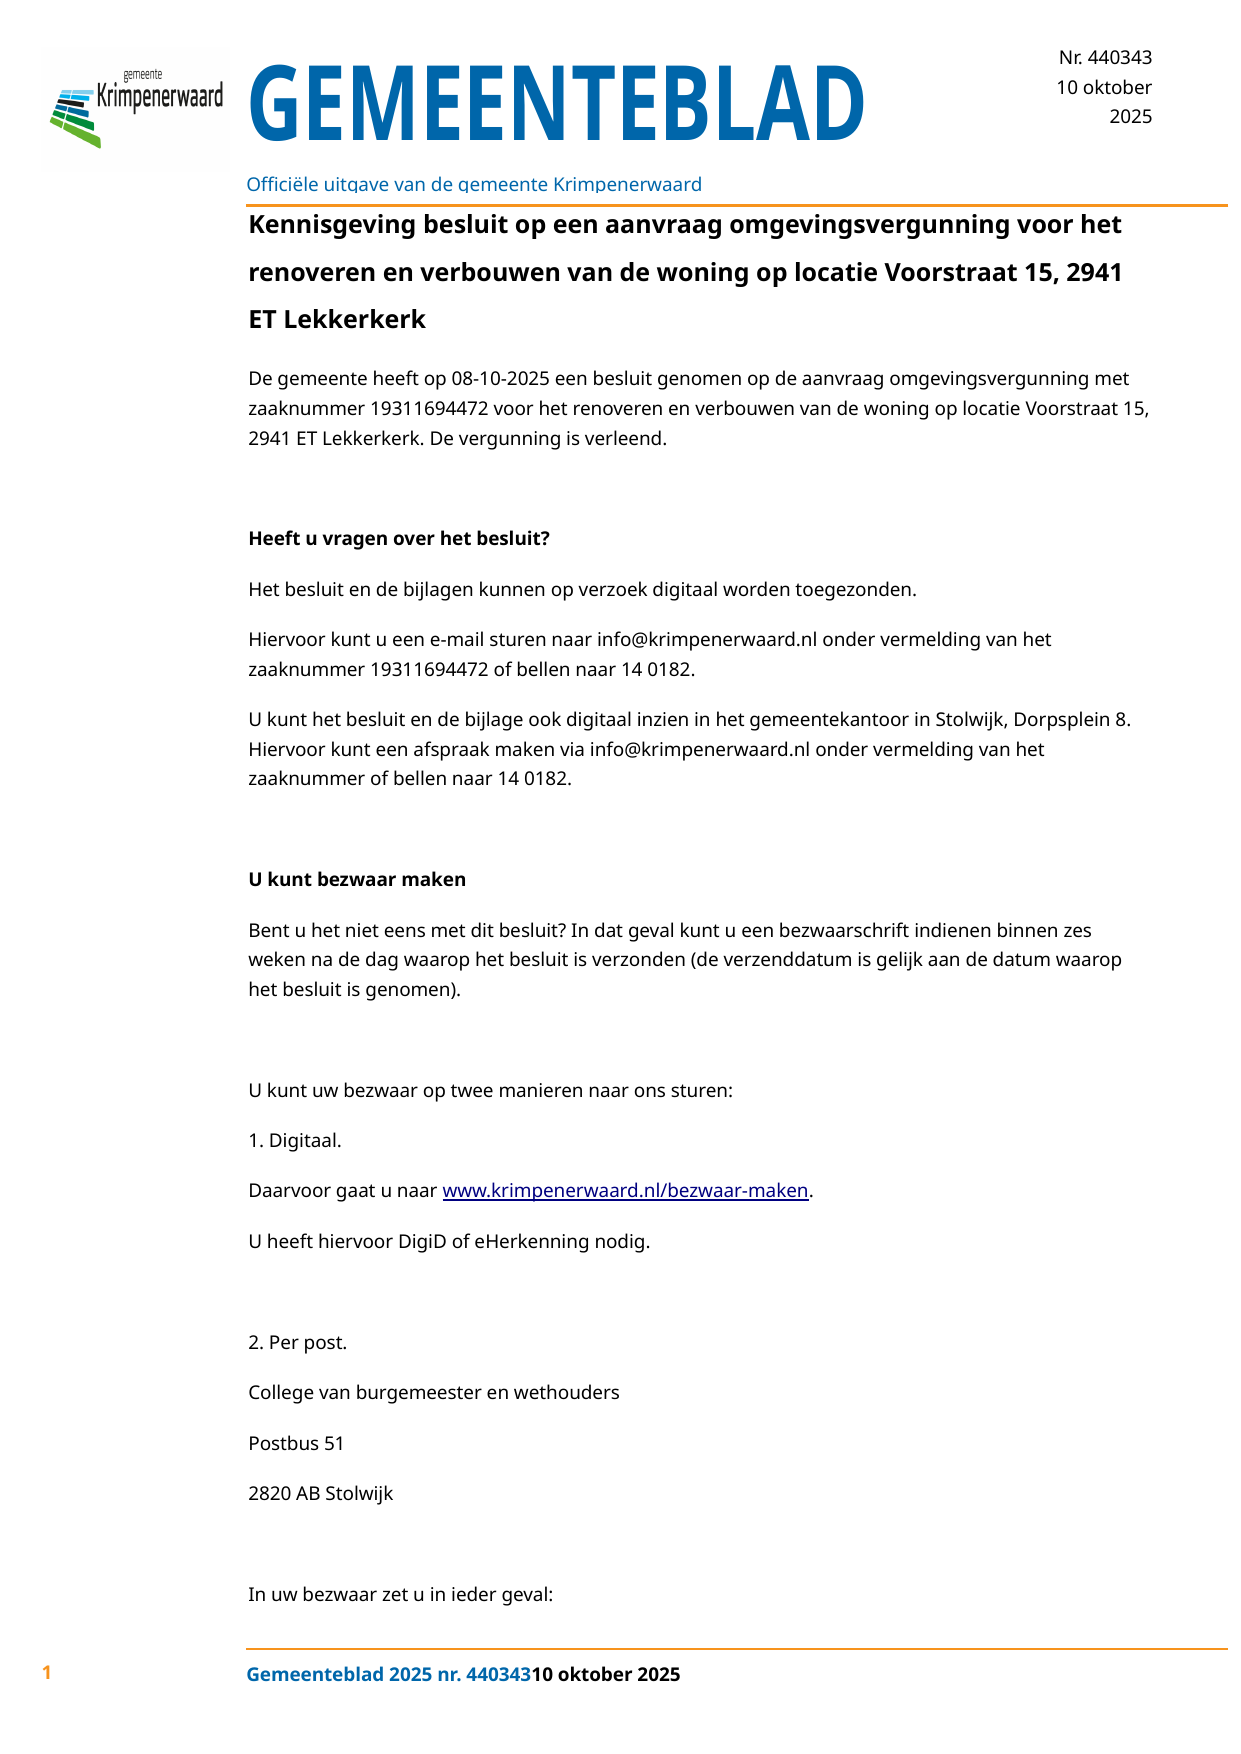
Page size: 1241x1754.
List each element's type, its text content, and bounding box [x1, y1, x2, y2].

text U kunt het besluit en de bijlage ook digitaal inzien in het gemeentekantoor in Stolwijk, Dorpsplein 8. Hiervoor kunt een afspraak maken via info@krimpenerwaard.nl onder vermelding van het zaaknummer of bellen naar 14 0182. [248, 706, 1152, 791]
text College van burgemeester en wethouders [248, 1379, 1152, 1405]
text Bent u het niet eens met dit besluit? In dat geval kunt u een bezwaarschrift indienen binnen zes weken na de dag waarop het besluit is verzonden (de verzenddatum is gelijk aan de datum waarop het besluit is genomen). [248, 917, 1152, 1002]
text Het besluit en de bijlagen kunnen op verzoek digitaal worden toegezonden. [248, 576, 1152, 602]
text Daarvoor gaat u naar www.krimpenerwaard.nl/bezwaar-maken. [248, 1178, 1152, 1203]
text In uw bezwaar zet u in ieder geval: [248, 1581, 1152, 1607]
text U kunt bezwaar maken [248, 866, 1152, 892]
text De gemeente heeft op 08-10-2025 een besluit genomen op de aanvraag omgevingsvergunning met zaaknummer 19311694472 voor het renoveren en verbouwen van de woning op locatie Voorstraat 15, 2941 ET Lekkerkerk. De vergunning is verleend. [248, 366, 1152, 450]
text 2. Per post. [248, 1329, 1152, 1354]
text Heeft u vragen over het besluit? [248, 526, 1152, 551]
picture [41, 47, 231, 172]
text Kennisgeving besluit op een aanvraag omgevingsvergunning voor het renoveren en verbouwen van de woning op locatie Voorstraat 15, 2941 ET Lekkerkerk [248, 207, 1152, 336]
text U heeft hiervoor DigiD of eHerkenning nodig. [248, 1228, 1152, 1254]
text Hiervoor kunt u een e-mail sturen naar info@krimpenerwaard.nl onder vermelding van het zaaknummer 19311694472 of bellen naar 14 0182. [248, 626, 1152, 682]
text 2820 AB Stolwijk [248, 1480, 1152, 1506]
text U kunt uw bezwaar op twee manieren naar ons sturen: [248, 1077, 1152, 1102]
text Postbus 51 [248, 1430, 1152, 1455]
text 1. Digitaal. [248, 1127, 1152, 1153]
